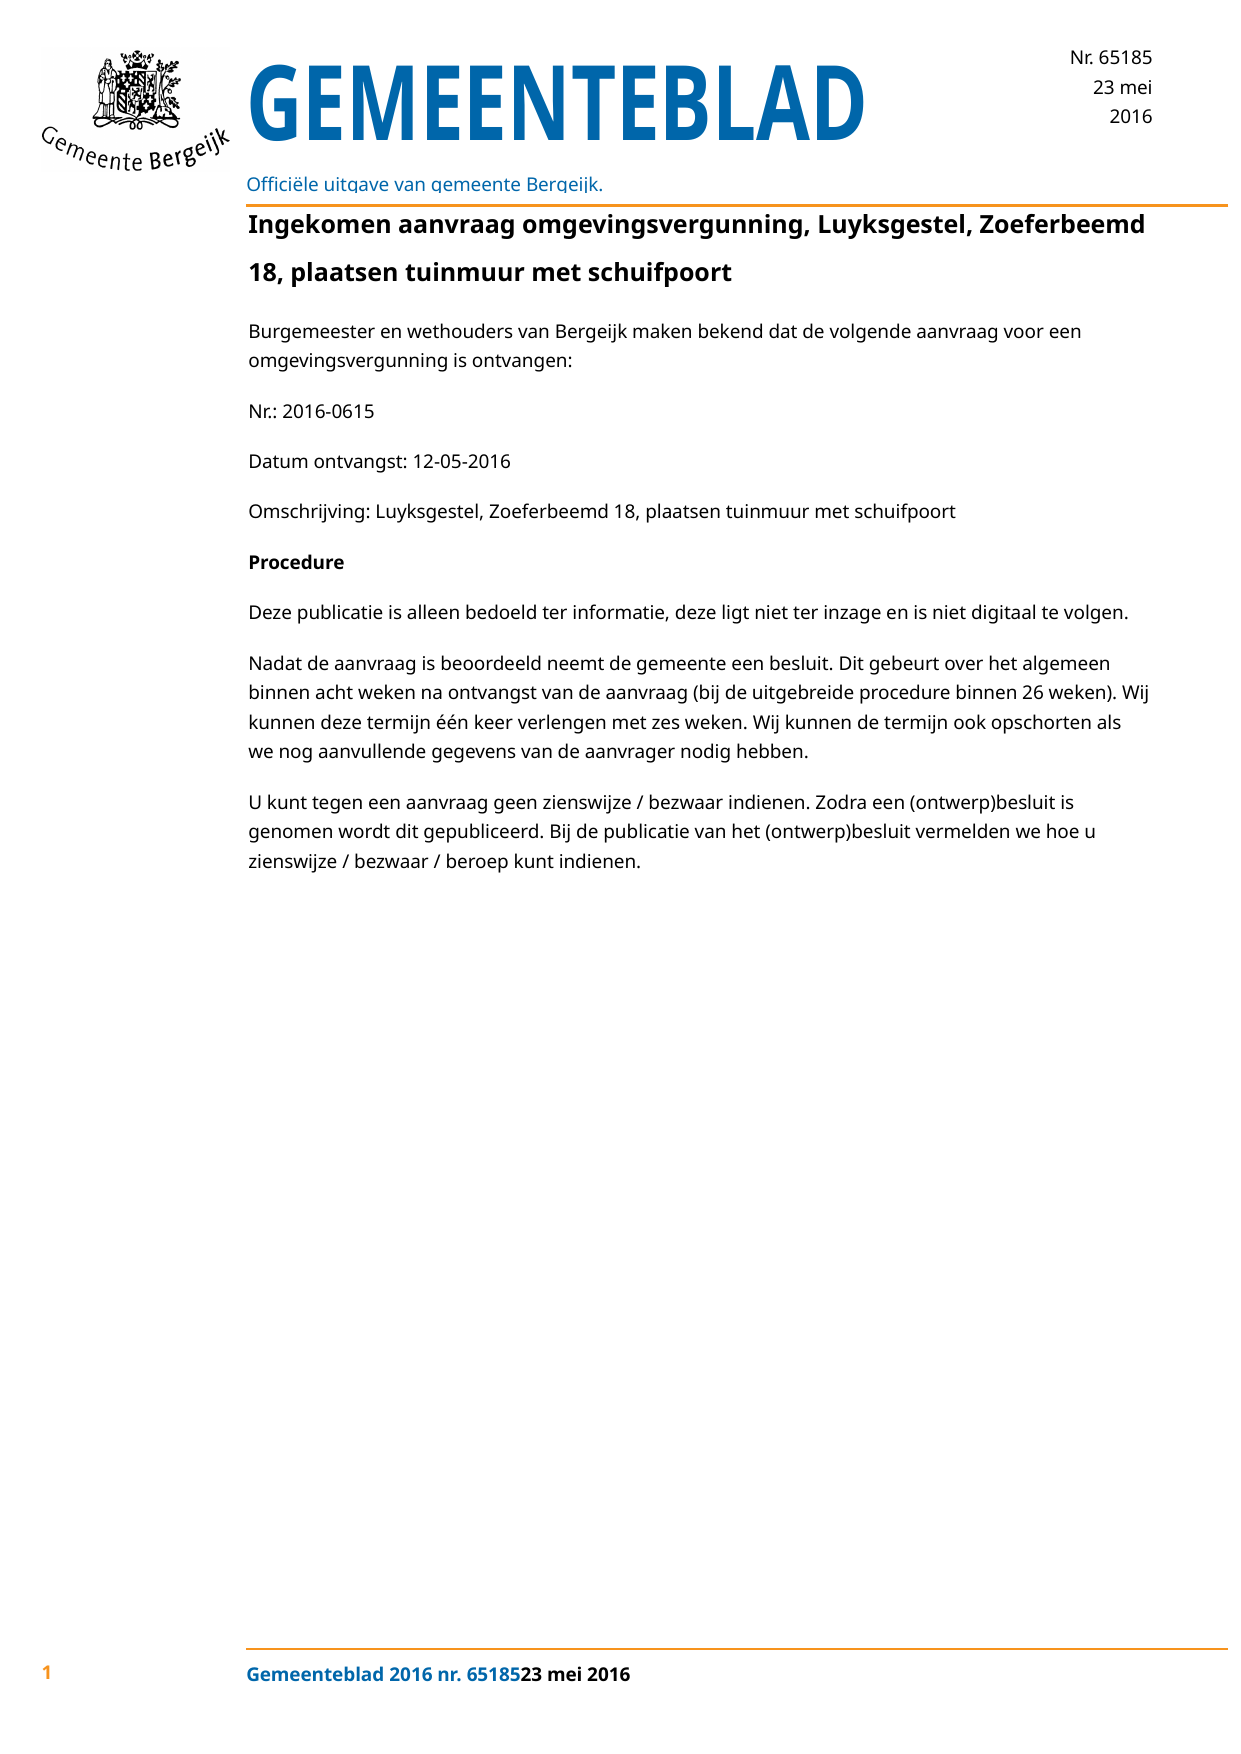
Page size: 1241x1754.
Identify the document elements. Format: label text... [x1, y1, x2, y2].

text U kunt tegen een aanvraag geen zienswijze / bezwaar indienen. Zodra een (ontwerp)besluit is genomen wordt dit gepubliceerd. Bij de publicatie van het (ontwerp)besluit vermelden we hoe u zienswijze / bezwaar / beroep kunt indienen. [248, 789, 1152, 874]
text Omschrijving: Luyksgestel, Zoeferbeemd 18, plaatsen tuinmuur met schuifpoort [248, 499, 1152, 524]
text Nr.: 2016-0615 [248, 398, 1152, 424]
text Ingekomen aanvraag omgevingsvergunning, Luyksgestel, Zoeferbeemd 18, plaatsen tuinmuur met schuifpoort [248, 207, 1152, 288]
text Burgemeester en wethouders van Bergeijk maken bekend dat de volgende aanvraag voor een omgevingsvergunning is ontvangen: [248, 318, 1152, 373]
picture [41, 47, 231, 172]
text Deze publicatie is alleen bedoeld ter informatie, deze ligt niet ter inzage en is niet digitaal te volgen. [248, 599, 1152, 625]
text Datum ontvangst: 12-05-2016 [248, 448, 1152, 474]
text Nadat de aanvraag is beoordeeld neemt de gemeente een besluit. Dit gebeurt over het algemeen binnen acht weken na ontvangst van de aanvraag (bij de uitgebreide procedure binnen 26 weken). Wij kunnen deze termijn één keer verlengen met zes weken. Wij kunnen de termijn ook opschorten als we nog aanvullende gegevens van de aanvrager nodig hebben. [248, 650, 1152, 764]
text Procedure [248, 549, 1152, 575]
